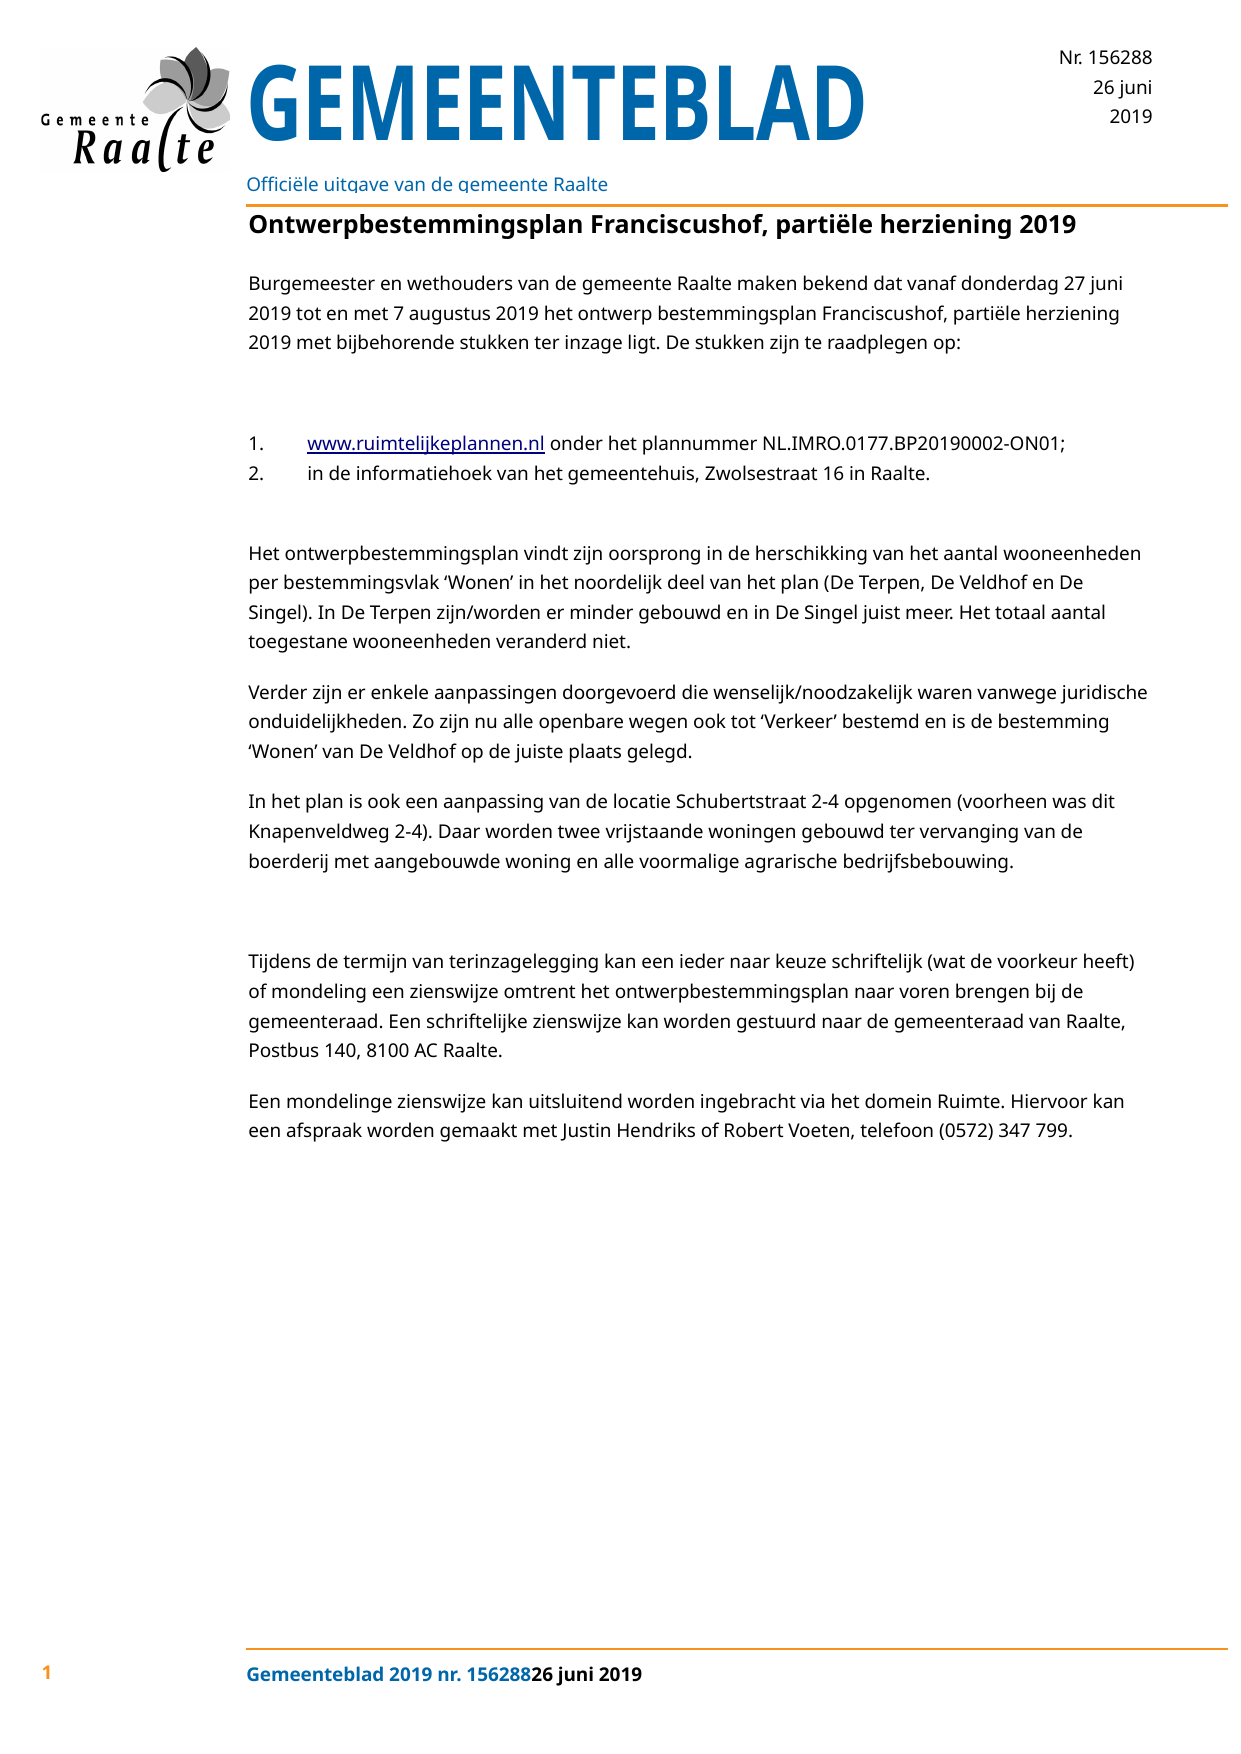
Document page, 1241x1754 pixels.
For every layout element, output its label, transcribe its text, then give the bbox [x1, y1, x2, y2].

text Tijdens de termijn van terinzagelegging kan een ieder naar keuze schriftelijk (wat de voorkeur heeft) of mondeling een zienswijze omtrent het ontwerpbestemmingsplan naar voren brengen bij de gemeenteraad. Een schriftelijke zienswijze kan worden gestuurd naar de gemeenteraad van Raalte, Postbus 140, 8100 AC Raalte. [248, 949, 1152, 1063]
text Burgemeester en wethouders van de gemeente Raalte maken bekend dat vanaf donderdag 27 juni 2019 tot en met 7 augustus 2019 het ontwerp bestemmingsplan Franciscushof, partiële herziening 2019 met bijbehorende stukken ter inzage ligt. De stukken zijn te raadplegen op: [248, 270, 1152, 355]
picture [41, 47, 231, 172]
text Het ontwerpbestemmingsplan vindt zijn oorsprong in de herschikking van het aantal wooneenheden per bestemmingsvlak ‘Wonen’ in het noordelijk deel van het plan (De Terpen, De Veldhof en De Singel). In De Terpen zijn/worden er minder gebouwd en in De Singel juist meer. Het totaal aantal toegestane wooneenheden veranderd niet. [248, 540, 1152, 654]
text Verder zijn er enkele aanpassingen doorgevoerd die wenselijk/noodzakelijk waren vanwege juridische onduidelijkheden. Zo zijn nu alle openbare wegen ook tot ‘Verkeer’ bestemd en is de bestemming ‘Wonen’ van De Veldhof op de juiste plaats gelegd. [248, 679, 1152, 764]
text Een mondelinge zienswijze kan uitsluitend worden ingebracht via het domein Ruimte. Hiervoor kan een afspraak worden gemaakt met Justin Hendriks of Robert Voeten, telefoon (0572) 347 799. [248, 1088, 1152, 1143]
list in de informatiehoek van het gemeentehuis, Zwolsestraat 16 in Raalte. [248, 460, 1152, 486]
list www.ruimtelijkeplannen.nl onder het plannummer NL.IMRO.0177.BP20190002-ON01; [248, 430, 1152, 456]
text In het plan is ook een aanpassing van de locatie Schubertstraat 2-4 opgenomen (voorheen was dit Knapenveldweg 2-4). Daar worden twee vrijstaande woningen gebouwd ter vervanging van de boerderij met aangebouwde woning en alle voormalige agrarische bedrijfsbebouwing. [248, 789, 1152, 873]
text Ontwerpbestemmingsplan Franciscushof, partiële herziening 2019 [248, 207, 1152, 241]
